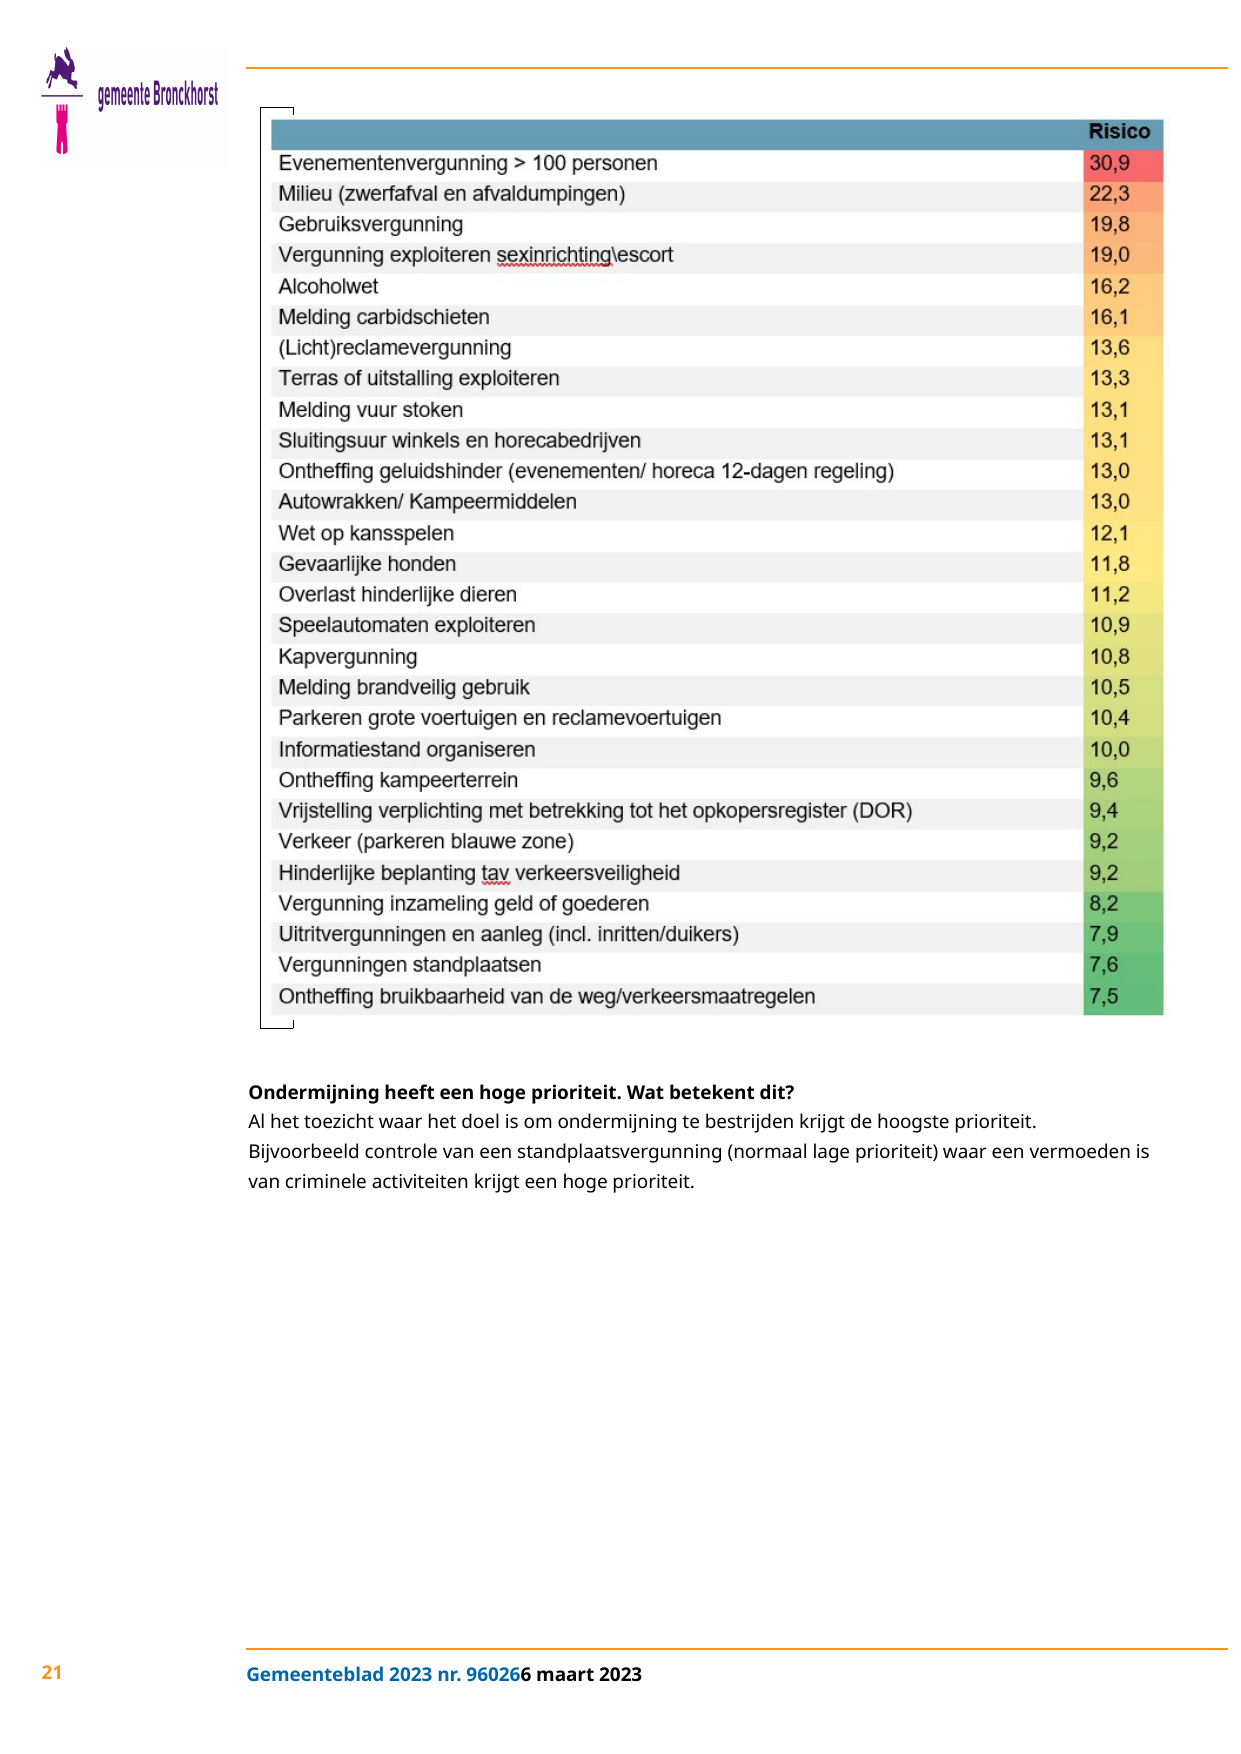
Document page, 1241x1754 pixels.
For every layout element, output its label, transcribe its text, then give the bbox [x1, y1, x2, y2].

picture [41, 47, 231, 172]
text Al het toezicht waar het doel is om ondermijning te bestrijden krijgt de hoogste prioriteit. Bijvoorbeeld controle van een standplaatsvergunning (normaal lage prioriteit) waar een vermoeden is van criminele activiteiten krijgt een hoge prioriteit. [248, 1109, 1152, 1193]
picture [268, 115, 1173, 1020]
text Ondermijning heeft een hoge prioriteit. Wat betekent dit? [248, 1079, 1152, 1105]
